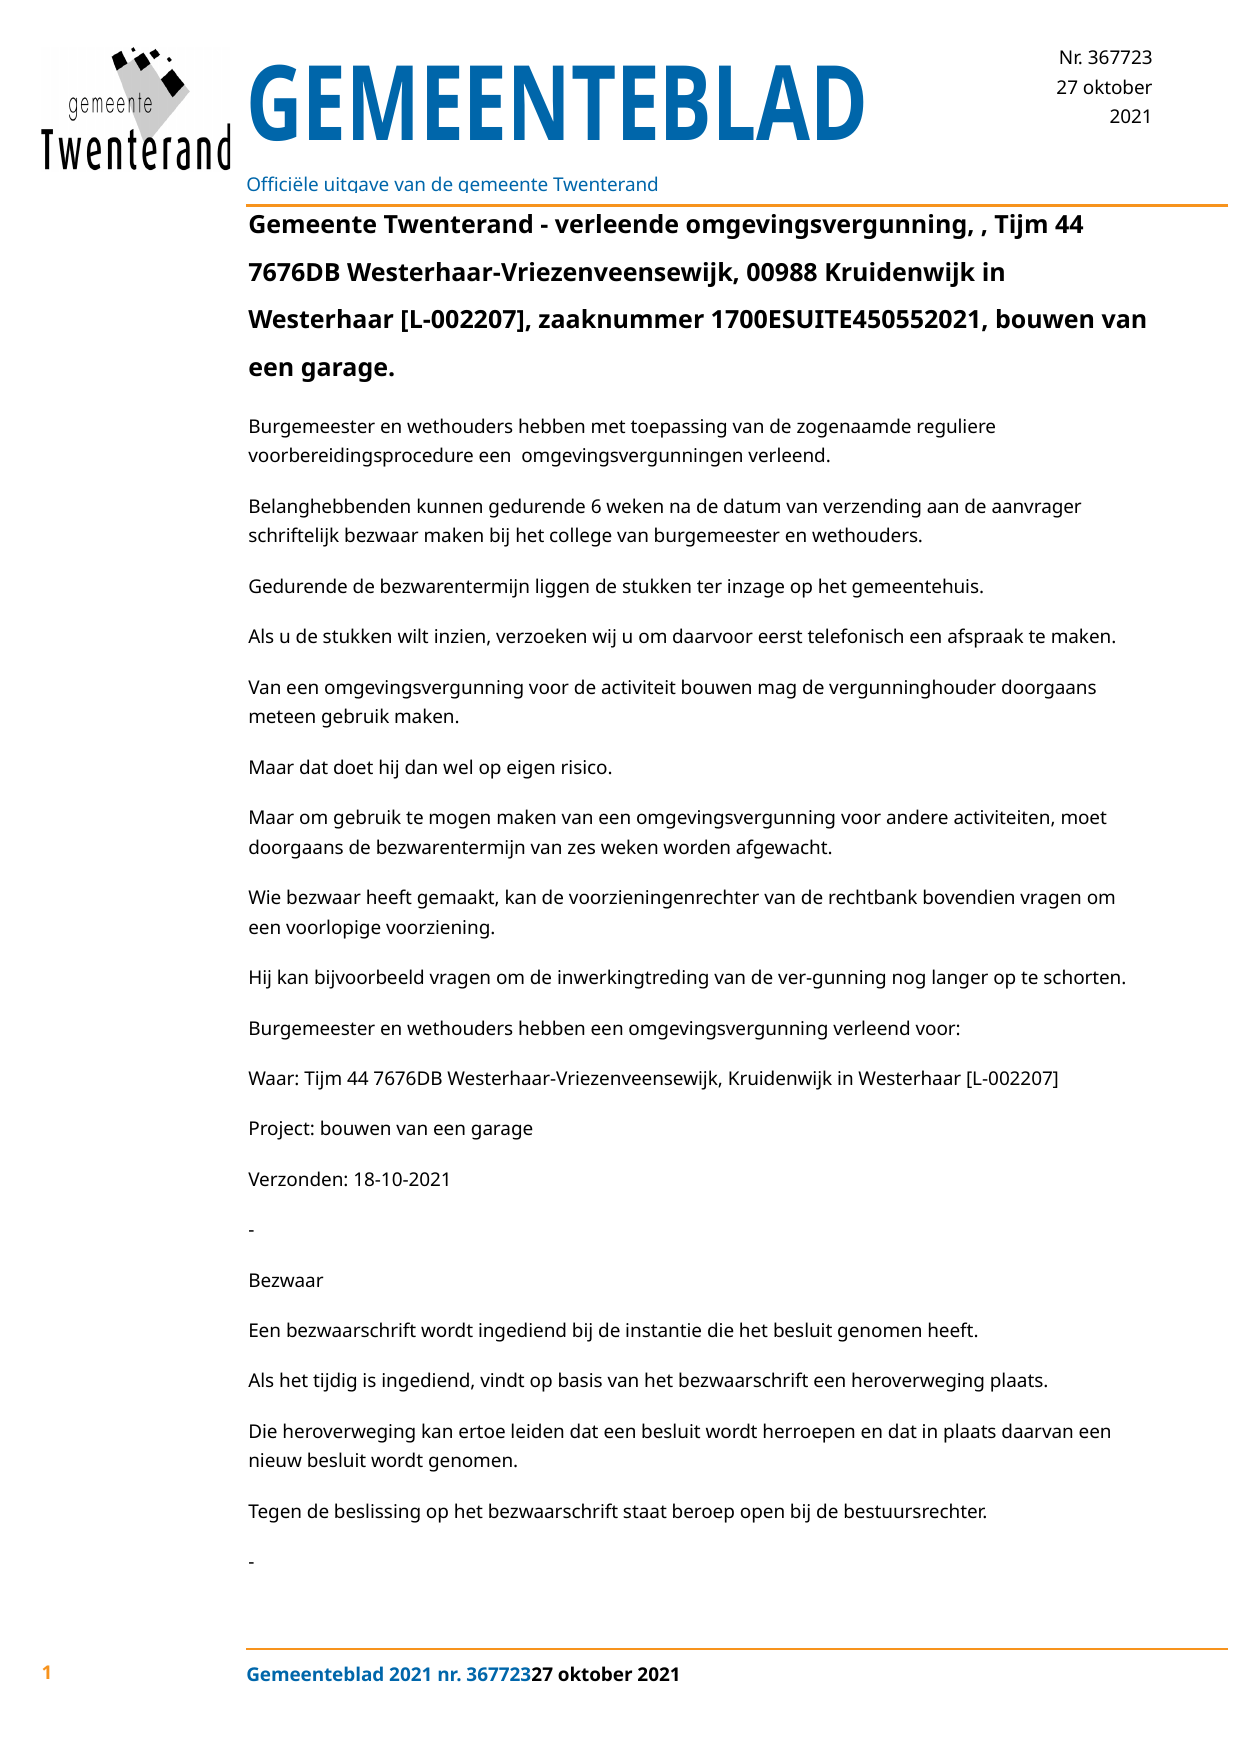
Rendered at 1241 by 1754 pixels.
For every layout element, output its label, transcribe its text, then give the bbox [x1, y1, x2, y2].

text Wie bezwaar heeft gemaakt, kan de voorzieningenrechter van de rechtbank bovendien vragen om een voorlopige voorziening. [248, 884, 1152, 940]
text Verzonden: 18-10-2021 [248, 1166, 1152, 1192]
text Maar dat doet hij dan wel op eigen risico. [248, 754, 1152, 780]
text Maar om gebruik te mogen maken van een omgevingsvergunning voor andere activiteiten, moet doorgaans de bezwarentermijn van zes weken worden afgewacht. [248, 804, 1152, 860]
text Gemeente Twenterand - verleende omgevingsvergunning, , Tijm 44 7676DB Westerhaar-Vriezenveensewijk, 00988 Kruidenwijk in Westerhaar [L-002207], zaaknummer 1700ESUITE450552021, bouwen van een garage. [248, 207, 1152, 384]
text Gedurende de bezwarentermijn liggen de stukken ter inzage op het gemeentehuis. [248, 573, 1152, 599]
text Waar: Tijm 44 7676DB Westerhaar-Vriezenveensewijk, Kruidenwijk in Westerhaar [L-002207] [248, 1065, 1152, 1091]
text Project: bouwen van een garage [248, 1116, 1152, 1141]
text Die heroverweging kan ertoe leiden dat een besluit wordt herroepen en dat in plaats daarvan een nieuw besluit wordt genomen. [248, 1418, 1152, 1473]
text Van een omgevingsvergunning voor de activiteit bouwen mag de vergunninghouder doorgaans meteen gebruik maken. [248, 674, 1152, 729]
text Hij kan bijvoorbeeld vragen om de inwerkingtreding van de ver-gunning nog langer op te schorten. [248, 964, 1152, 990]
text Burgemeester en wethouders hebben met toepassing van de zogenaamde reguliere voorbereidingsprocedure een omgevingsvergunningen verleend. [248, 413, 1152, 468]
text Burgemeester en wethouders hebben een omgevingsvergunning verleend voor: [248, 1015, 1152, 1041]
text Belanghebbenden kunnen gedurende 6 weken na de datum van verzending aan de aanvrager schriftelijk bezwaar maken bij het college van burgemeester en wethouders. [248, 493, 1152, 548]
text Een bezwaarschrift wordt ingediend bij de instantie die het besluit genomen heeft. [248, 1317, 1152, 1343]
picture [41, 47, 231, 172]
text Tegen de beslissing op het bezwaarschrift staat beroep open bij de bestuursrechter. [248, 1498, 1152, 1524]
text Als u de stukken wilt inzien, verzoeken wij u om daarvoor eerst telefonisch een afspraak te maken. [248, 623, 1152, 649]
text Als het tijdig is ingediend, vindt op basis van het bezwaarschrift een heroverweging plaats. [248, 1368, 1152, 1393]
text Bezwaar [248, 1267, 1152, 1293]
text - [248, 1216, 1152, 1242]
text - [248, 1548, 1152, 1574]
